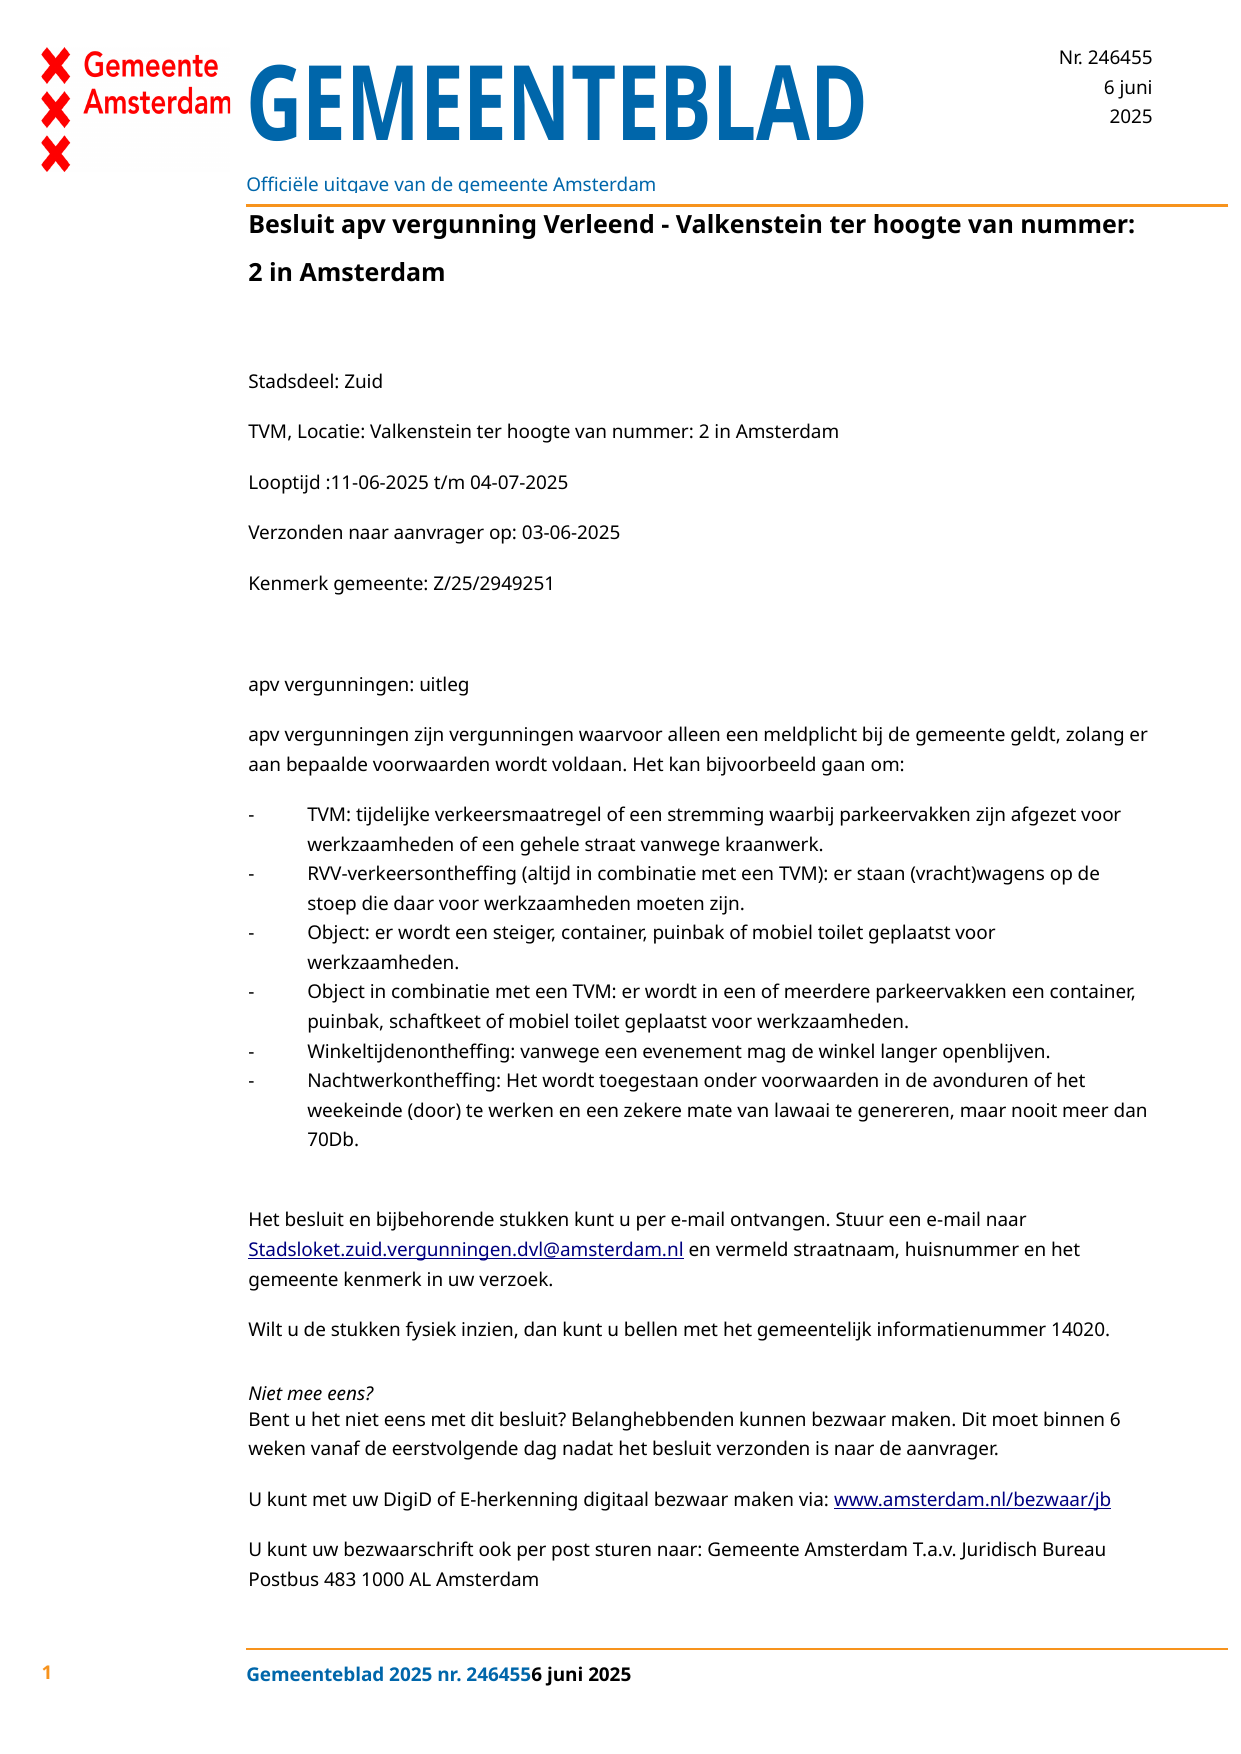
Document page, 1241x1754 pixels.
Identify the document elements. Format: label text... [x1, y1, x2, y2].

list Nachtwerkontheffing: Het wordt toegestaan onder voorwaarden in de avonduren of het weekeinde (door) te werken en een zekere mate van lawaai te genereren, maar nooit meer dan 70Db. [248, 1067, 1152, 1152]
text Verzonden naar aanvrager op: 03-06-2025 [248, 519, 1152, 545]
list RVV-verkeersontheffing (altijd in combinatie met een TVM): er staan (vracht)wagens op de stoep die daar voor werkzaamheden moeten zijn. [248, 860, 1152, 916]
text Het besluit en bijbehorende stukken kunt u per e-mail ontvangen. Stuur een e-mail naar Stadsloket.zuid.vergunningen.dvl@amsterdam.nl en vermeld straatnaam, huisnummer en het gemeente kenmerk in uw verzoek. [248, 1207, 1152, 1292]
list Object in combinatie met een TVM: er wordt in een of meerdere parkeervakken een container, puinbak, schaftkeet of mobiel toilet geplaatst voor werkzaamheden. [248, 979, 1152, 1034]
list Winkeltijdenontheffing: vanwege een evenement mag de winkel langer openblijven. [248, 1038, 1152, 1064]
picture [41, 47, 231, 172]
text Wilt u de stukken fysiek inzien, dan kunt u bellen met het gemeentelijk informatienummer 14020. [248, 1316, 1152, 1342]
text apv vergunningen: uitleg [248, 671, 1152, 697]
text U kunt met uw DigiD of E-herkenning digitaal bezwaar maken via: www.amsterdam.nl/bezwaar/jb [248, 1486, 1152, 1512]
text Looptijd :11-06-2025 t/m 04-07-2025 [248, 469, 1152, 495]
list TVM: tijdelijke verkeersmaatregel of een stremming waarbij parkeervakken zijn afgezet voor werkzaamheden of een gehele straat vanwege kraanwerk. [248, 801, 1152, 857]
text TVM, Locatie: Valkenstein ter hoogte van nummer: 2 in Amsterdam [248, 419, 1152, 444]
list Object: er wordt een steiger, container, puinbak of mobiel toilet geplaatst voor werkzaamheden. [248, 919, 1152, 975]
text Stadsdeel: Zuid [248, 368, 1152, 394]
text Niet mee eens? [248, 1380, 1152, 1406]
text Bent u het niet eens met dit besluit? Belanghebbenden kunnen bezwaar maken. Dit moet binnen 6 weken vanaf de eerstvolgende dag nadat het besluit verzonden is naar de aanvrager. [248, 1406, 1152, 1461]
text Kenmerk gemeente: Z/25/2949251 [248, 570, 1152, 596]
text apv vergunningen zijn vergunningen waarvoor alleen een meldplicht bij de gemeente geldt, zolang er aan bepaalde voorwaarden wordt voldaan. Het kan bijvoorbeeld gaan om: [248, 721, 1152, 777]
text U kunt uw bezwaarschrift ook per post sturen naar: Gemeente Amsterdam T.a.v. Juridisch Bureau Postbus 483 1000 AL Amsterdam [248, 1536, 1152, 1592]
text Besluit apv vergunning Verleend - Valkenstein ter hoogte van nummer: 2 in Amsterdam [248, 207, 1152, 288]
